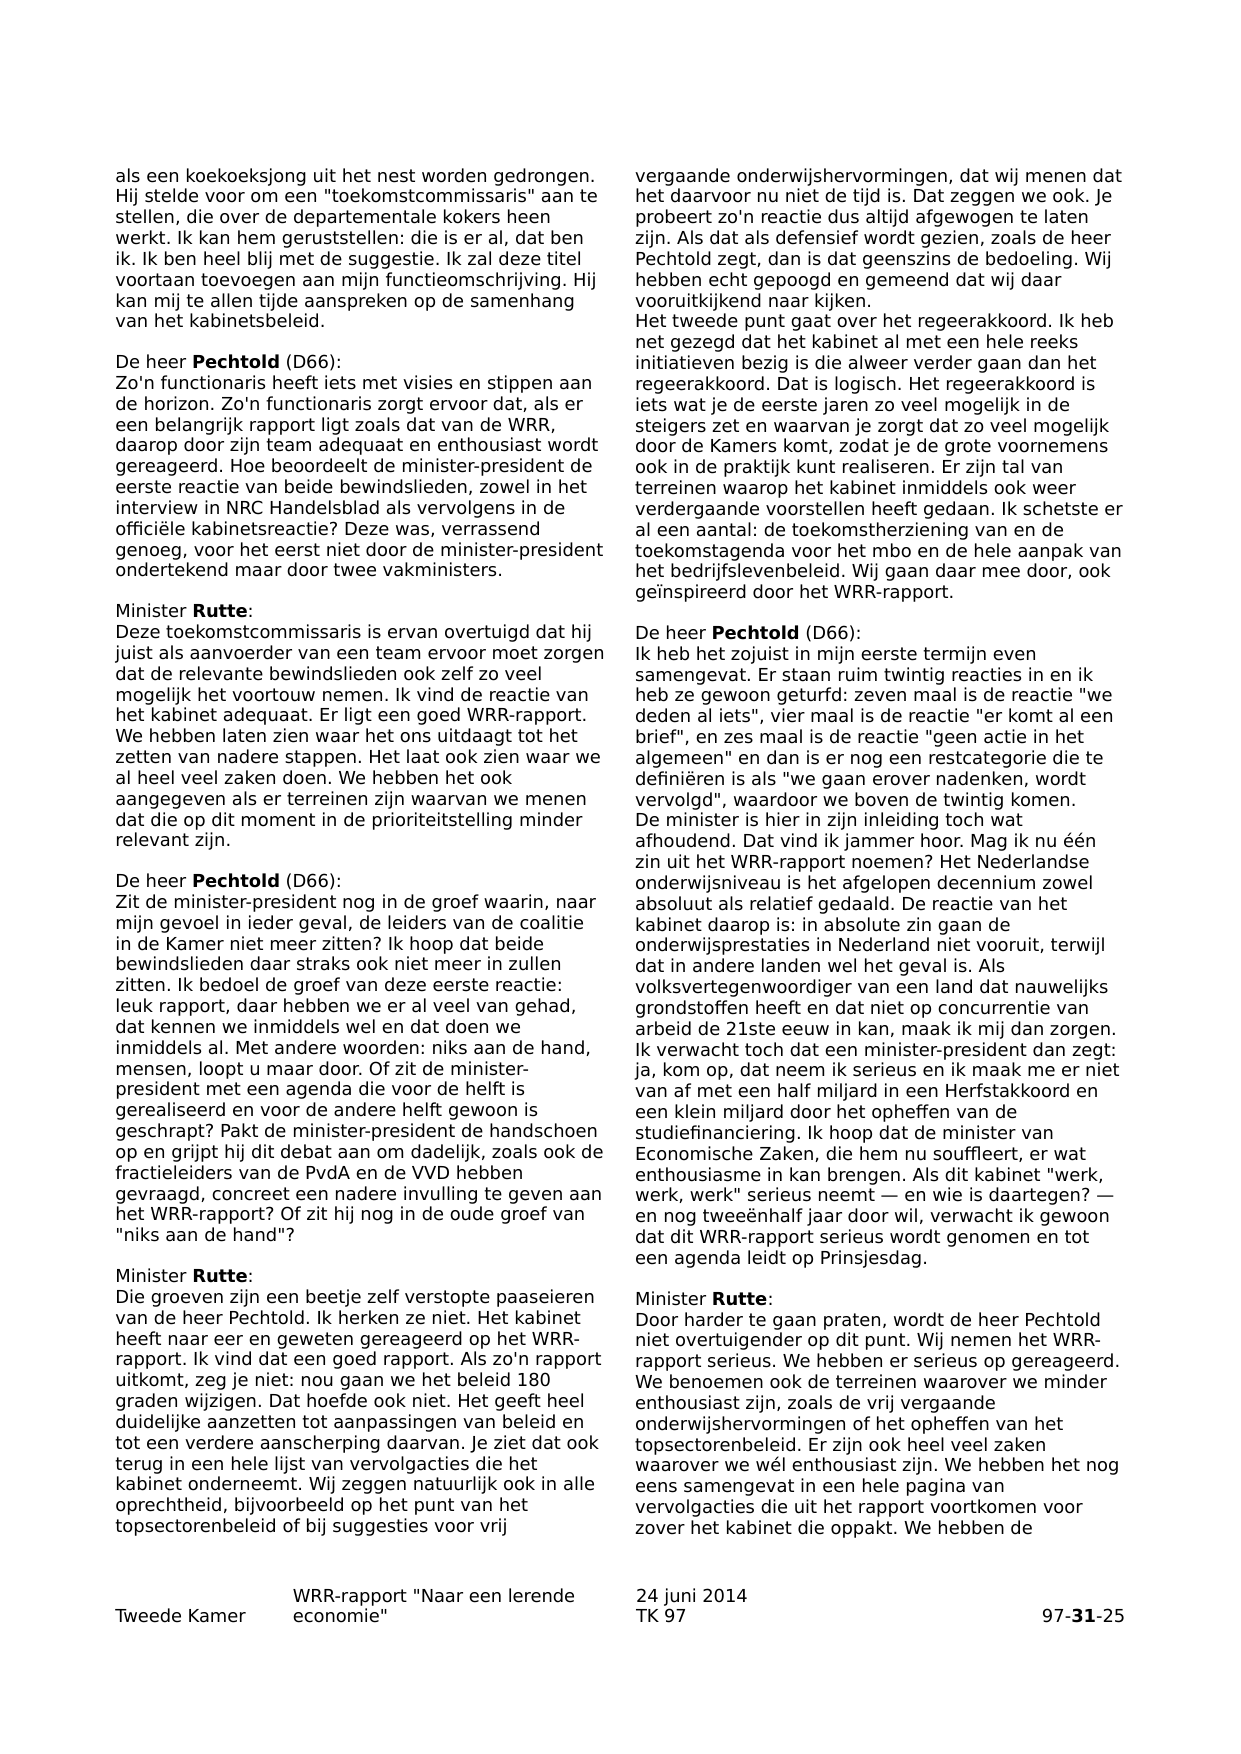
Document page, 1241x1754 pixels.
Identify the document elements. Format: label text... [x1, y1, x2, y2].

text Door harder te gaan praten, wordt de heer Pechtold niet overtuigender op dit punt. Wij nemen het WRR-rapport serieus. We hebben er serieus op gereageerd. We benoemen ook de terreinen waarover we minder enthousiast zijn, zoals de vrij vergaande onderwijshervormingen of het opheffen van het topsectorenbeleid. Er zijn ook heel veel zaken waarover we wél enthousiast zijn. We hebben het nog eens samengevat in een hele pagina van vervolgacties die uit het rapport voortkomen voor zover het kabinet die oppakt. We hebben de [635, 1309, 1125, 1538]
text Ik heb het zojuist in mijn eerste termijn even samengevat. Er staan ruim twintig reacties in en ik heb ze gewoon geturfd: zeven maal is de reactie "we deden al iets", vier maal is de reactie "er komt al een brief", en zes maal is de reactie "geen actie in het algemeen" en dan is er nog een restcategorie die te definiëren is als "we gaan erover nadenken, wordt vervolgd", waardoor we boven de twintig komen. [635, 643, 1125, 810]
text als een koekoeksjong uit het nest worden gedrongen. Hij stelde voor om een "toekomstcommissaris" aan te stellen, die over de departementale kokers heen werkt. Ik kan hem geruststellen: die is er al, dat ben ik. Ik ben heel blij met de suggestie. Ik zal deze titel voortaan toevoegen aan mijn functieomschrijving. Hij kan mij te allen tijde aanspreken op de samenhang van het kabinetsbeleid. [115, 165, 605, 332]
text Deze toekomstcommissaris is ervan overtuigd dat hij juist als aanvoerder van een team ervoor moet zorgen dat de relevante bewindslieden ook zelf zo veel mogelijk het voortouw nemen. Ik vind de reactie van het kabinet adequaat. Er ligt een goed WRR-rapport. We hebben laten zien waar het ons uitdaagt tot het zetten van nadere stappen. Het laat ook zien waar we al heel veel zaken doen. We hebben het ook aangegeven als er terreinen zijn waarvan we menen dat die op dit moment in de prioriteitstelling minder relevant zijn. [115, 622, 605, 851]
text vergaande onderwijshervormingen, dat wij menen dat het daarvoor nu niet de tijd is. Dat zeggen we ook. Je probeert zo'n reactie dus altijd afgewogen te laten zijn. Als dat als defensief wordt gezien, zoals de heer Pechtold zegt, dan is dat geenszins de bedoeling. Wij hebben echt gepoogd en gemeend dat wij daar vooruitkijkend naar kijken. [635, 165, 1125, 311]
text Die groeven zijn een beetje zelf verstopte paaseieren van de heer Pechtold. Ik herken ze niet. Het kabinet heeft naar eer en geweten gereageerd op het WRR-rapport. Ik vind dat een goed rapport. Als zo'n rapport uitkomt, zeg je niet: nou gaan we het beleid 180 graden wijzigen. Dat hoefde ook niet. Het geeft heel duidelijke aanzetten tot aanpassingen van beleid en tot een verdere aanscherping daarvan. Je ziet dat ook terug in een hele lijst van vervolgacties die het kabinet onderneemt. Wij zeggen natuurlijk ook in alle oprechtheid, bijvoorbeeld op het punt van het topsectorenbeleid of bij suggesties voor vrij [115, 1287, 605, 1537]
text De heer Pechtold (D66): [115, 871, 605, 892]
text Het tweede punt gaat over het regeerakkoord. Ik heb net gezegd dat het kabinet al met een hele reeks initiatieven bezig is die alweer verder gaan dan het regeerakkoord. Dat is logisch. Het regeerakkoord is iets wat je de eerste jaren zo veel mogelijk in de steigers zet en waarvan je zorgt dat zo veel mogelijk door de Kamers komt, zodat je de grote voornemens ook in de praktijk kunt realiseren. Er zijn tal van terreinen waarop het kabinet inmiddels ook weer verdergaande voorstellen heeft gedaan. Ik schetste er al een aantal: de toekomstherziening van en de toekomstagenda voor het mbo en de hele aanpak van het bedrijfslevenbeleid. Wij gaan daar mee door, ook geïnspireerd door het WRR-rapport. [635, 311, 1125, 603]
text Minister Rutte: [635, 1288, 1125, 1309]
text De heer Pechtold (D66): [115, 352, 605, 373]
text Minister Rutte: [115, 1266, 605, 1287]
text De minister is hier in zijn inleiding toch wat afhoudend. Dat vind ik jammer hoor. Mag ik nu één zin uit het WRR-rapport noemen? Het Nederlandse onderwijsniveau is het afgelopen decennium zowel absoluut als relatief gedaald. De reactie van het kabinet daarop is: in absolute zin gaan de onderwijsprestaties in Nederland niet vooruit, terwijl dat in andere landen wel het geval is. Als volksvertegenwoordiger van een land dat nauwelijks grondstoffen heeft en dat niet op concurrentie van arbeid de 21ste eeuw in kan, maak ik mij dan zorgen. Ik verwacht toch dat een minister-president dan zegt: ja, kom op, dat neem ik serieus en ik maak me er niet van af met een half miljard in een Herfstakkoord en een klein miljard door het opheffen van de studiefinanciering. Ik hoop dat de minister van Economische Zaken, die hem nu souffleert, er wat enthousiasme in kan brengen. Als dit kabinet "werk, werk, werk" serieus neemt — en wie is daartegen? — en nog tweeënhalf jaar door wil, verwacht ik gewoon dat dit WRR-rapport serieus wordt genomen en tot een agenda leidt op Prinsjesdag. [635, 810, 1125, 1268]
text Minister Rutte: [115, 601, 605, 622]
text Zit de minister-president nog in de groef waarin, naar mijn gevoel in ieder geval, de leiders van de coalitie in de Kamer niet meer zitten? Ik hoop dat beide bewindslieden daar straks ook niet meer in zullen zitten. Ik bedoel de groef van deze eerste reactie: leuk rapport, daar hebben we er al veel van gehad, dat kennen we inmiddels wel en dat doen we inmiddels al. Met andere woorden: niks aan de hand, mensen, loopt u maar door. Of zit de minister-president met een agenda die voor de helft is gerealiseerd en voor de andere helft gewoon is geschrapt? Pakt de minister-president de handschoen op en grijpt hij dit debat aan om dadelijk, zoals ook de fractieleiders van de PvdA en de VVD hebben gevraagd, concreet een nadere invulling te geven aan het WRR-rapport? Of zit hij nog in de oude groef van "niks aan de hand"? [115, 892, 605, 1246]
text De heer Pechtold (D66): [635, 623, 1125, 643]
text Zo'n functionaris heeft iets met visies en stippen aan de horizon. Zo'n functionaris zorgt ervoor dat, als er een belangrijk rapport ligt zoals dat van de WRR, daarop door zijn team adequaat en enthousiast wordt gereageerd. Hoe beoordeelt de minister-president de eerste reactie van beide bewindslieden, zowel in het interview in NRC Handelsblad als vervolgens in de officiële kabinetsreactie? Deze was, verrassend genoeg, voor het eerst niet door de minister-president ondertekend maar door twee vakministers. [115, 373, 605, 581]
